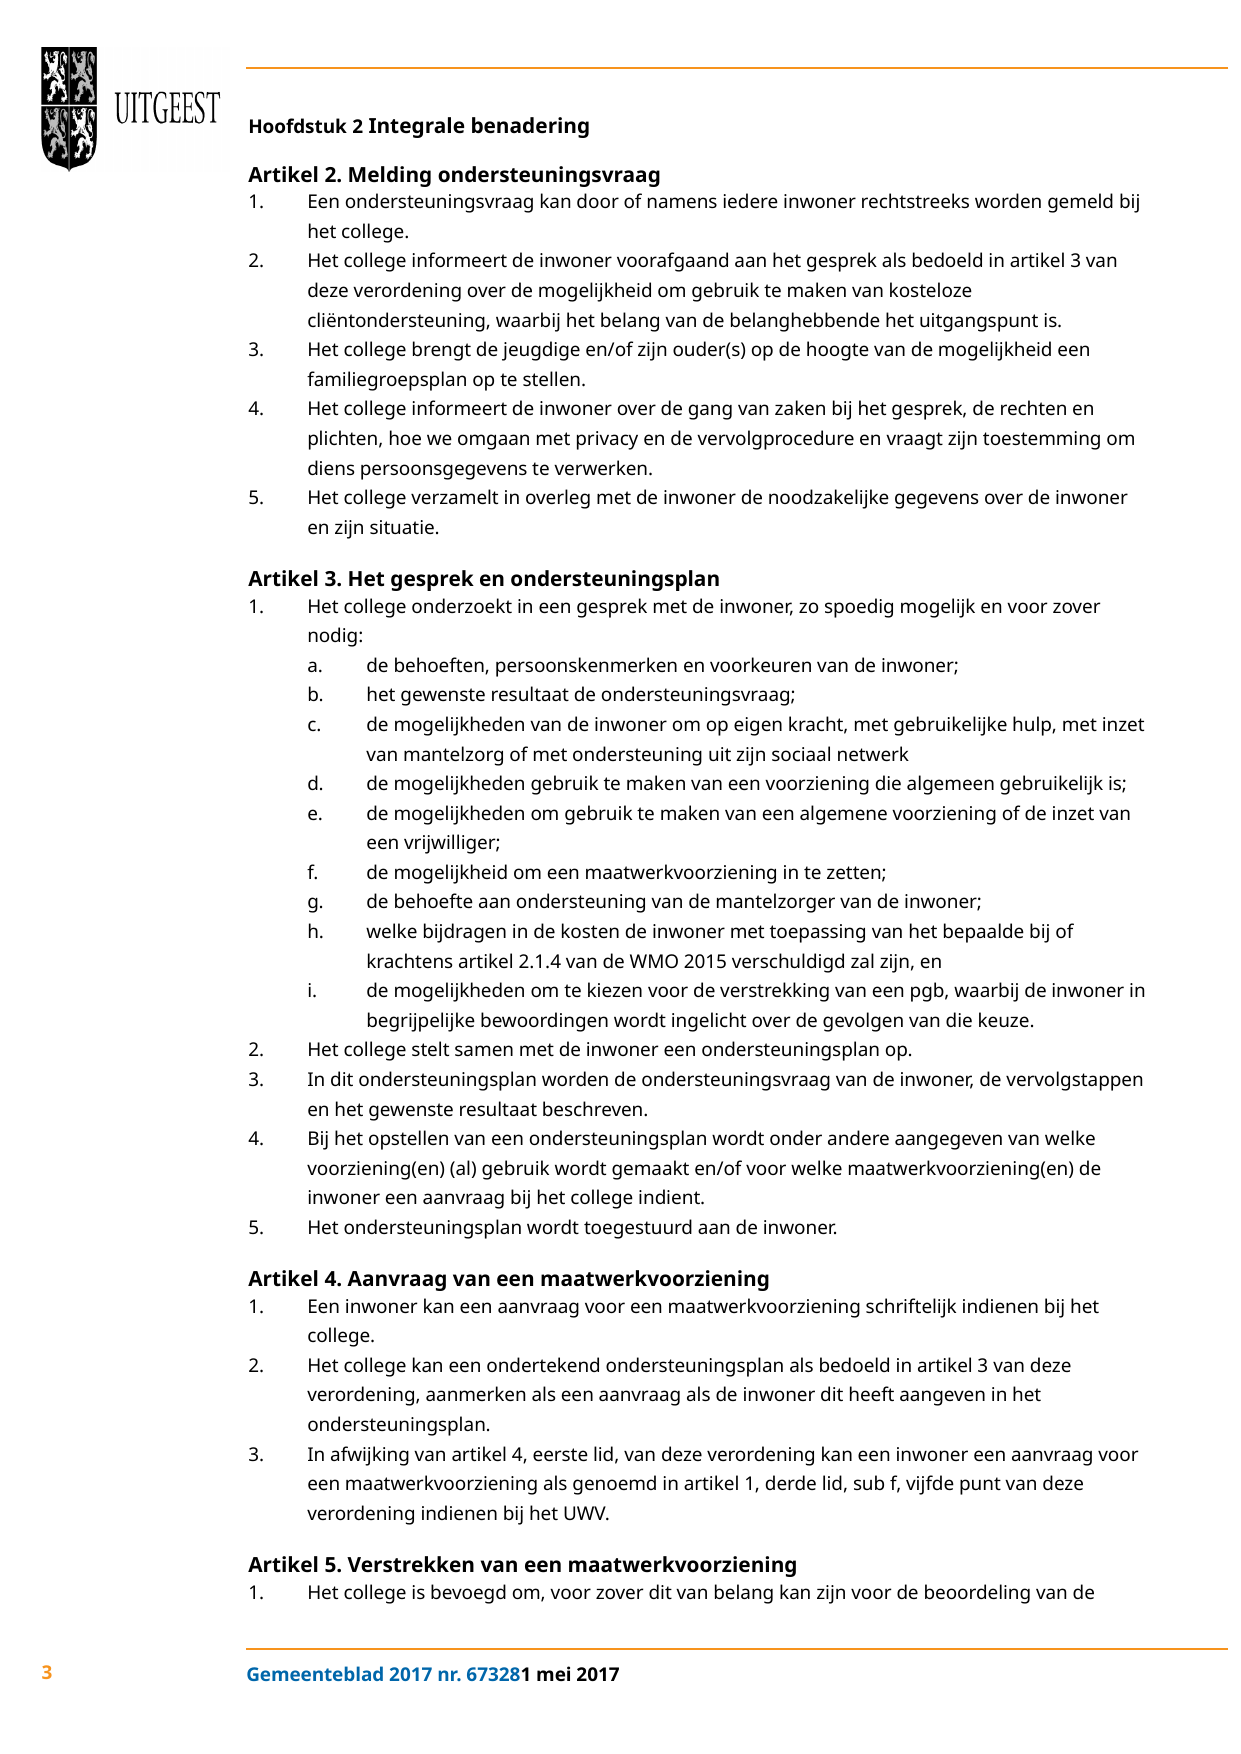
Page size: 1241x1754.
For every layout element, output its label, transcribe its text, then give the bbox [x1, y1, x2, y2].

list de behoefte aan ondersteuning van de mantelzorger van de inwoner; [307, 889, 1152, 914]
list de mogelijkheden om te kiezen voor de verstrekking van een pgb, waarbij de inwoner in begrijpelijke bewoordingen wordt ingelicht over de gevolgen van die keuze. [307, 977, 1152, 1033]
list Het college verzamelt in overleg met de inwoner de noodzakelijke gegevens over de inwoner en zijn situatie. [248, 484, 1152, 540]
text Artikel 4. Aanvraag van een maatwerkvoorziening [248, 1264, 1152, 1293]
list Het college is bevoegd om, voor zover dit van belang kan zijn voor de beoordeling van de [248, 1579, 1152, 1604]
list In dit ondersteuningsplan worden de ondersteuningsvraag van de inwoner, de vervolgstappen en het gewenste resultaat beschreven. [248, 1066, 1152, 1121]
list Het college brengt de jeugdige en/of zijn ouder(s) op de hoogte van de mogelijkheid een familiegroepsplan op te stellen. [248, 336, 1152, 392]
list Het college kan een ondertekend ondersteuningsplan als bedoeld in artikel 3 van deze verordening, aanmerken als een aanvraag als de inwoner dit heeft aangeven in het ondersteuningsplan. [248, 1352, 1152, 1437]
picture [41, 47, 231, 172]
list Het ondersteuningsplan wordt toegestuurd aan de inwoner. [248, 1214, 1152, 1240]
list Een ondersteuningsvraag kan door of namens iedere inwoner rechtstreeks worden gemeld bij het college. [248, 188, 1152, 244]
list welke bijdragen in de kosten de inwoner met toepassing van het bepaalde bij of krachtens artikel 2.1.4 van de WMO 2015 verschuldigd zal zijn, en [307, 918, 1152, 973]
list de mogelijkheid om een maatwerkvoorziening in te zetten; [307, 859, 1152, 885]
list In afwijking van artikel 4, eerste lid, van deze verordening kan een inwoner een aanvraag voor een maatwerkvoorziening als genoemd in artikel 1, derde lid, sub f, vijfde punt van deze verordening indienen bij het UWV. [248, 1441, 1152, 1526]
list Een inwoner kan een aanvraag voor een maatwerkvoorziening schriftelijk indienen bij het college. [248, 1293, 1152, 1348]
list de mogelijkheden gebruik te maken van een voorziening die algemeen gebruikelijk is; [307, 770, 1152, 796]
text Artikel 3. Het gesprek en ondersteuningsplan [248, 564, 1152, 593]
list Het college informeert de inwoner voorafgaand aan het gesprek als bedoeld in artikel 3 van deze verordening over de mogelijkheid om gebruik te maken van kosteloze cliëntondersteuning, waarbij het belang van de belanghebbende het uitgangspunt is. [248, 248, 1152, 333]
text Artikel 2. Melding ondersteuningsvraag [248, 160, 1152, 188]
list Bij het opstellen van een ondersteuningsplan wordt onder andere aangegeven van welke voorziening(en) (al) gebruik wordt gemaakt en/of voor welke maatwerkvoorziening(en) de inwoner een aanvraag bij het college indient. [248, 1125, 1152, 1210]
text Artikel 5. Verstrekken van een maatwerkvoorziening [248, 1550, 1152, 1579]
text Hoofdstuk 2 Integrale benadering [248, 111, 1152, 139]
list de mogelijkheden om gebruik te maken van een algemene voorziening of de inzet van een vrijwilliger; [307, 800, 1152, 855]
list de behoeften, persoonskenmerken en voorkeuren van de inwoner; [307, 652, 1152, 678]
list Het college stelt samen met de inwoner een ondersteuningsplan op. [248, 1037, 1152, 1062]
list Het college informeert de inwoner over de gang van zaken bij het gesprek, de rechten en plichten, hoe we omgaan met privacy en de vervolgprocedure en vraagt zijn toestemming om diens persoonsgegevens te verwerken. [248, 396, 1152, 481]
list het gewenste resultaat de ondersteuningsvraag; [307, 682, 1152, 707]
list de mogelijkheden van de inwoner om op eigen kracht, met gebruikelijke hulp, met inzet van mantelzorg of met ondersteuning uit zijn sociaal netwerk [307, 711, 1152, 766]
list Het college onderzoekt in een gesprek met de inwoner, zo spoedig mogelijk en voor zover nodig: [248, 593, 1152, 648]
